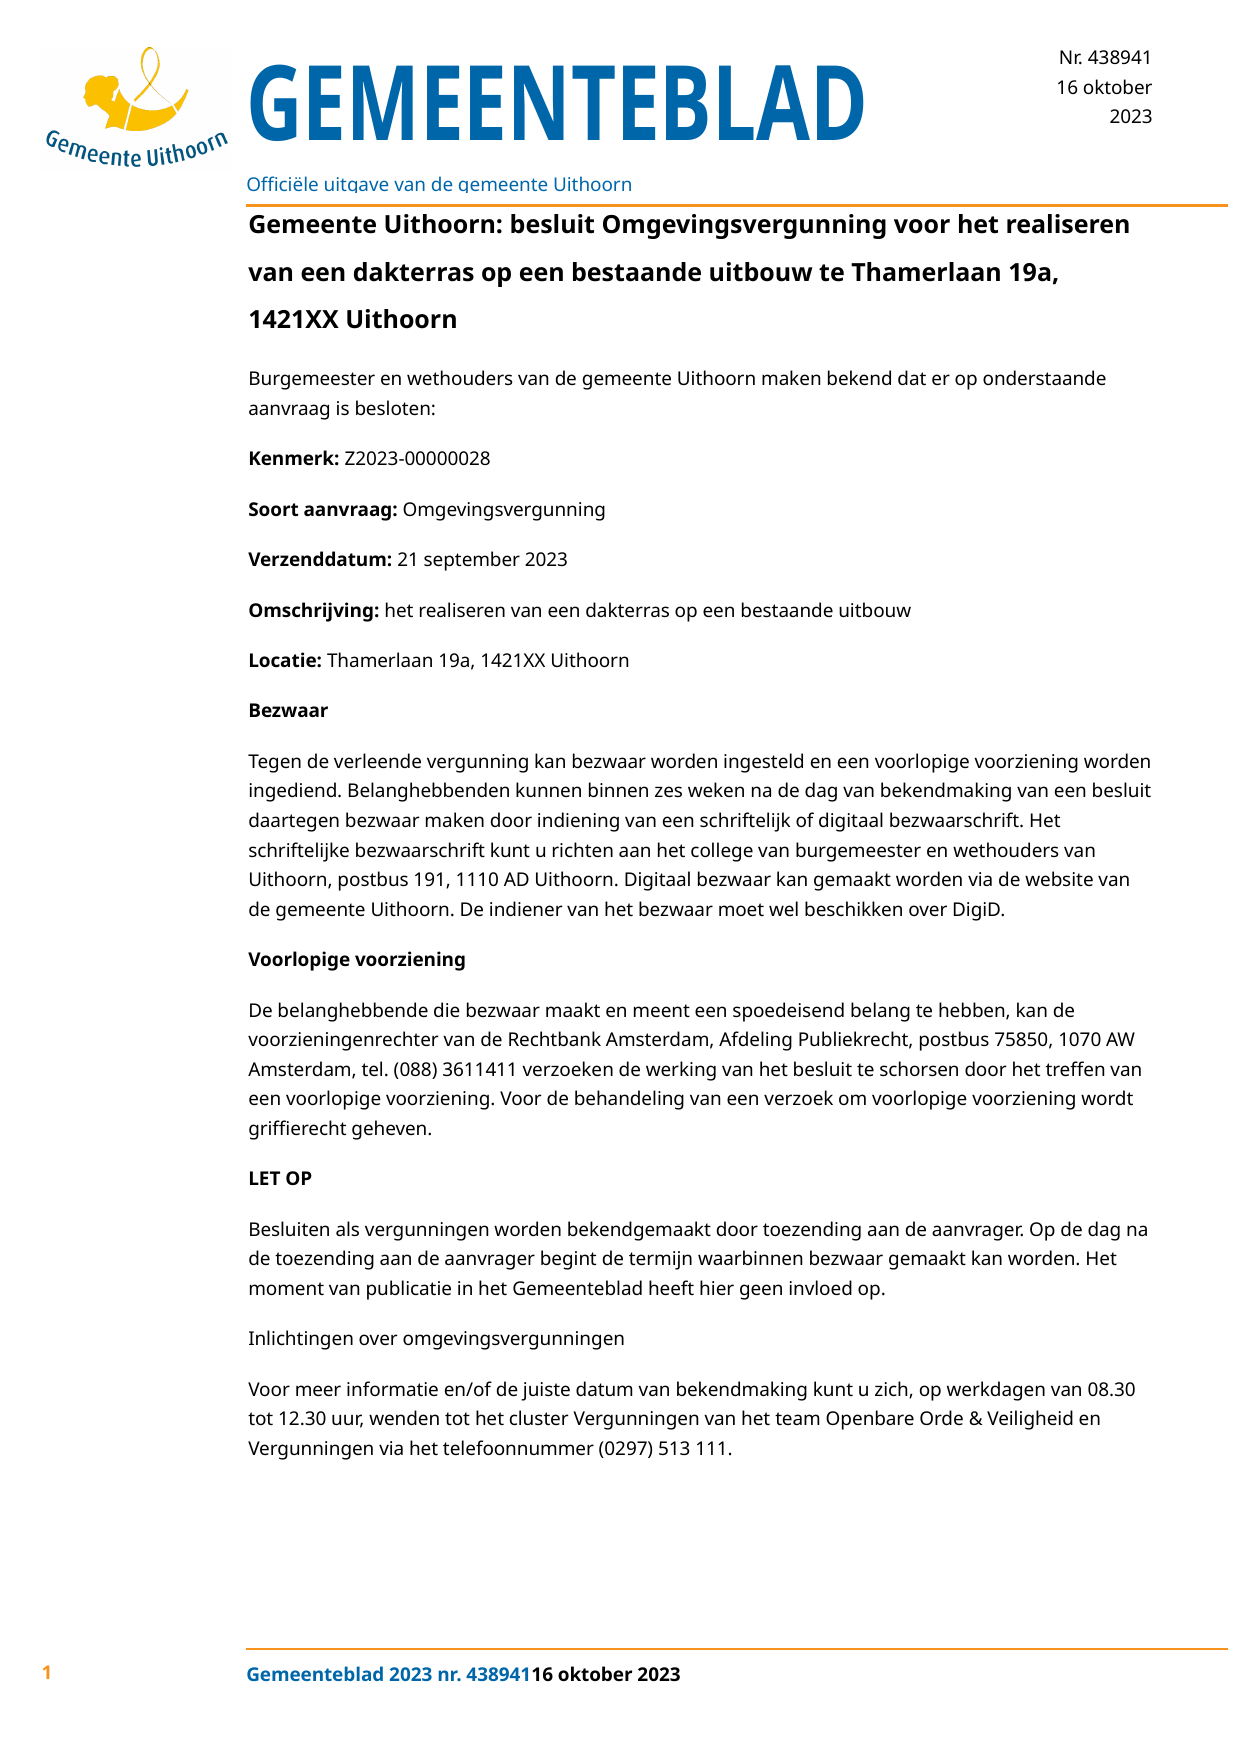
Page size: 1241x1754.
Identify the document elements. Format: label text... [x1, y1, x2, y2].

text Besluiten als vergunningen worden bekendgemaakt door toezending aan de aanvrager. Op de dag na de toezending aan de aanvrager begint de termijn waarbinnen bezwaar gemaakt kan worden. Het moment van publicatie in het Gemeenteblad heeft hier geen invloed op. [248, 1216, 1152, 1301]
text Inlichtingen over omgevingsvergunningen [248, 1326, 1152, 1351]
text Tegen de verleende vergunning kan bezwaar worden ingesteld en een voorlopige voorziening worden ingediend. Belanghebbenden kunnen binnen zes weken na de dag van bekendmaking van een besluit daartegen bezwaar maken door indiening van een schriftelijk of digitaal bezwaarschrift. Het schriftelijke bezwaarschrift kunt u richten aan het college van burgemeester en wethouders van Uithoorn, postbus 191, 1110 AD Uithoorn. Digitaal bezwaar kan gemaakt worden via de website van de gemeente Uithoorn. De indiener van het bezwaar moet wel beschikken over DigiD. [248, 748, 1152, 922]
text Kenmerk: Z2023-00000028 [248, 446, 1152, 471]
text Voorlopige voorziening [248, 946, 1152, 972]
text Gemeente Uithoorn: besluit Omgevingsvergunning voor het realiseren van een dakterras op een bestaande uitbouw te Thamerlaan 19a, 1421XX Uithoorn [248, 207, 1152, 336]
text Burgemeester en wethouders van de gemeente Uithoorn maken bekend dat er op onderstaande aanvraag is besloten: [248, 366, 1152, 421]
text Soort aanvraag: Omgevingsvergunning [248, 496, 1152, 522]
text Voor meer informatie en/of de juiste datum van bekendmaking kunt u zich, op werkdagen van 08.30 tot 12.30 uur, wenden tot het cluster Vergunningen van het team Openbare Orde & Veiligheid en Vergunningen via het telefoonnummer (0297) 513 111. [248, 1376, 1152, 1461]
text Locatie: Thamerlaan 19a, 1421XX Uithoorn [248, 647, 1152, 673]
text Omschrijving: het realiseren van een dakterras op een bestaande uitbouw [248, 597, 1152, 622]
text De belanghebbende die bezwaar maakt en meent een spoedeisend belang te hebben, kan de voorzieningenrechter van de Rechtbank Amsterdam, Afdeling Publiekrecht, postbus 75850, 1070 AW Amsterdam, tel. (088) 3611411 verzoeken de werking van het besluit te schorsen door het treffen van een voorlopige voorziening. Voor de behandeling van een verzoek om voorlopige voorziening wordt griffierecht geheven. [248, 997, 1152, 1141]
text Verzenddatum: 21 september 2023 [248, 546, 1152, 572]
picture [41, 47, 231, 172]
text Bezwaar [248, 698, 1152, 723]
text LET OP [248, 1166, 1152, 1191]
